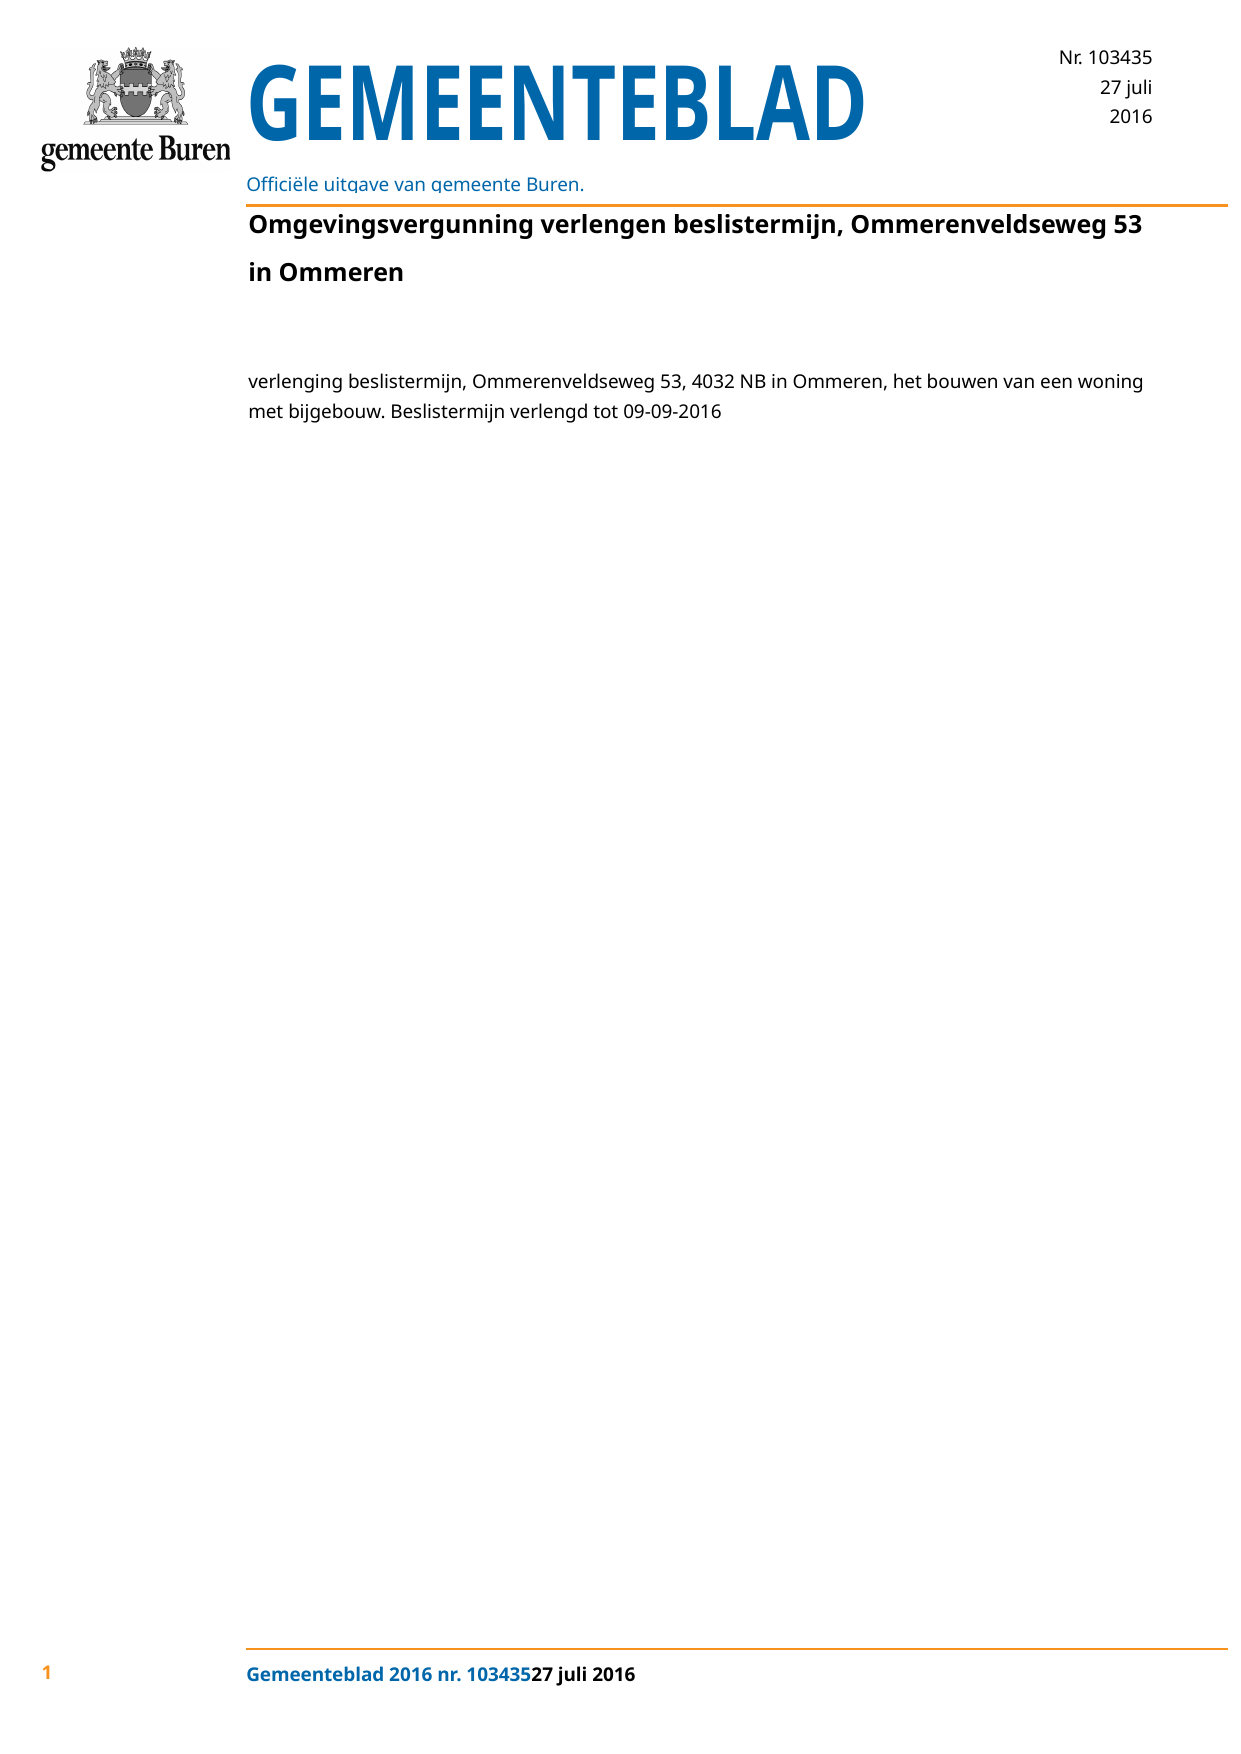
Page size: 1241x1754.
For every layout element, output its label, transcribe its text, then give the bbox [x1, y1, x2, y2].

text Omgevingsvergunning verlengen beslistermijn, Ommerenveldseweg 53 in Ommeren [248, 207, 1152, 288]
table_header verlenging beslistermijn, Ommerenveldseweg 53, 4032 NB in Ommeren, het bouwen van een woning met bijgebouw. Beslistermijn verlengd tot 09-09-2016 [248, 369, 1152, 424]
picture [41, 47, 231, 172]
